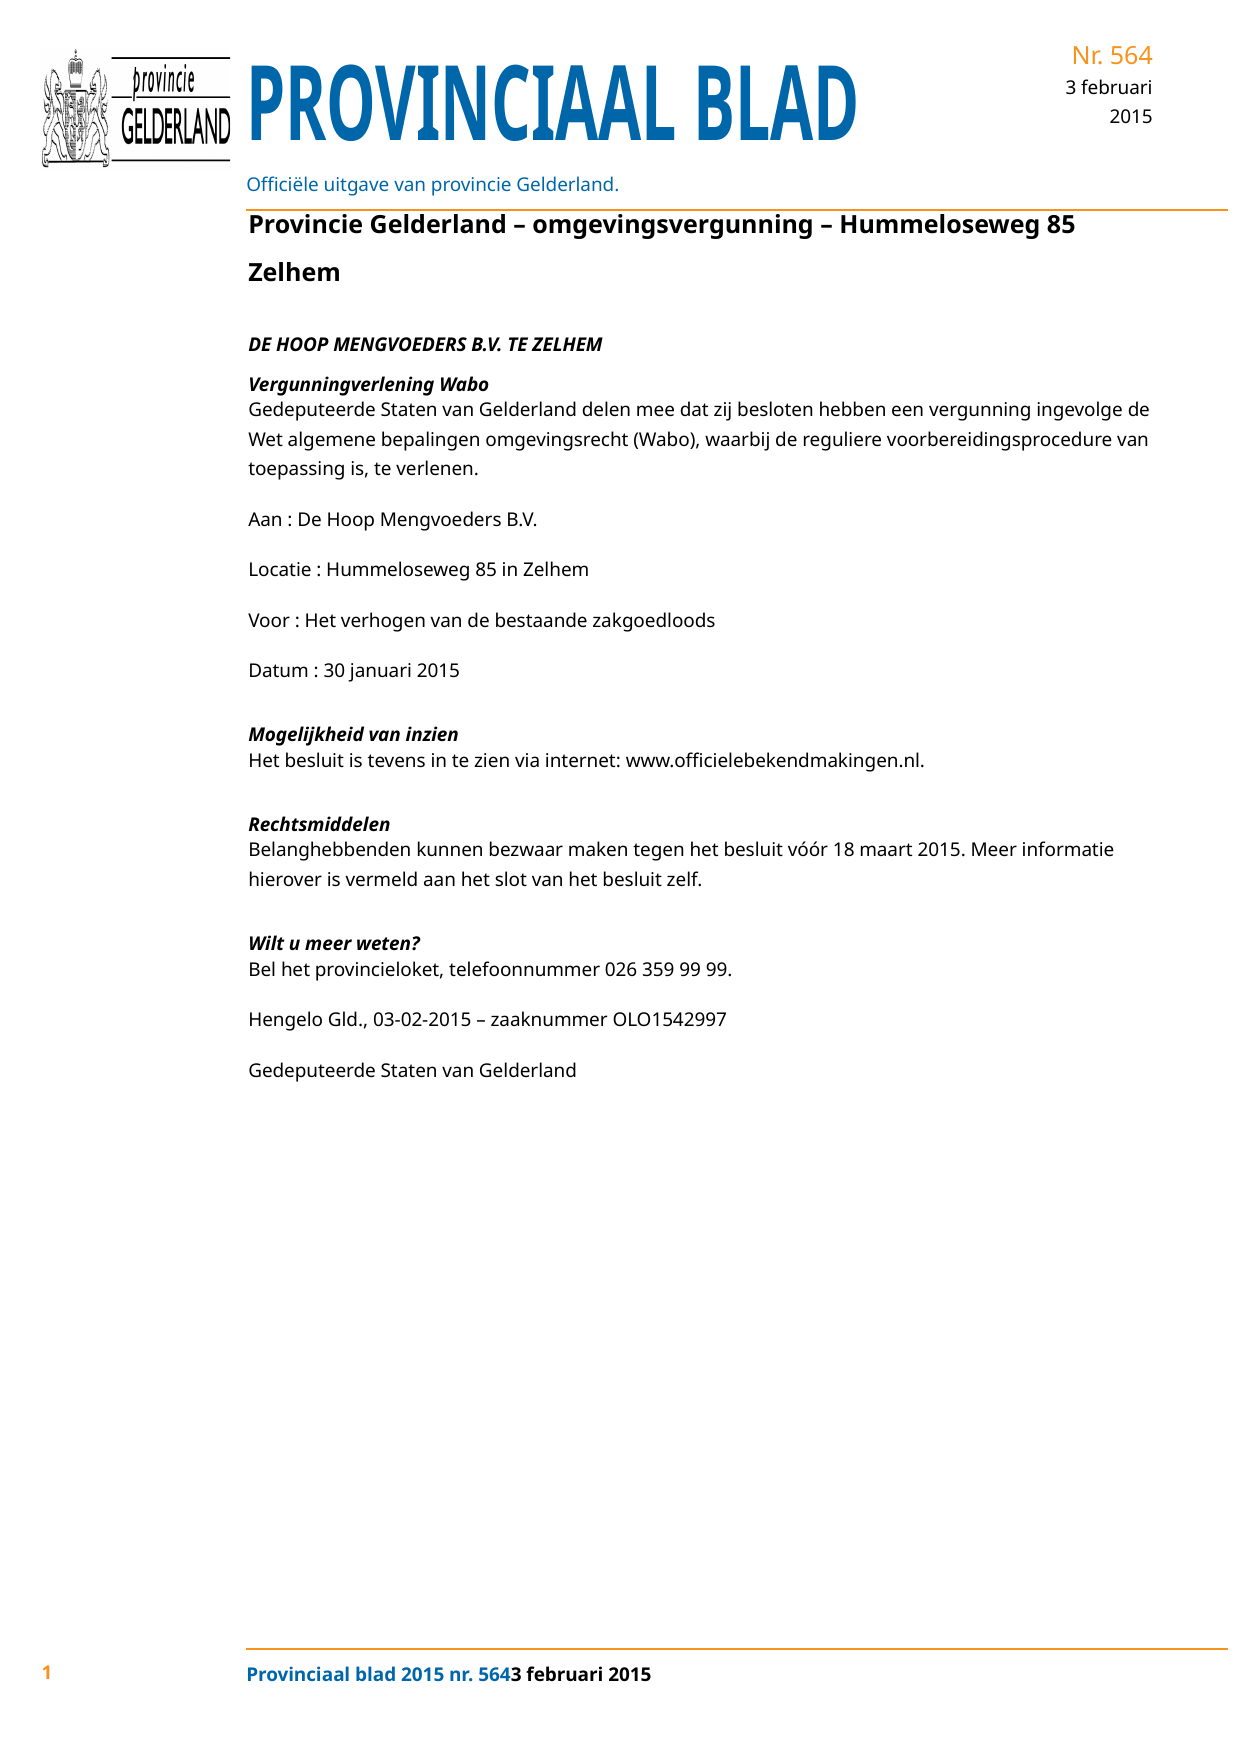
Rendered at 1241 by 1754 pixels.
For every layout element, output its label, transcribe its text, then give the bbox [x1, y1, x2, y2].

text Datum : 30 januari 2015 [248, 657, 1152, 683]
text Het besluit is tevens in te zien via internet: www.officielebekendmakingen.nl. [248, 747, 1152, 773]
text Provincie Gelderland – omgevingsvergunning – Hummeloseweg 85 Zelhem [248, 211, 1152, 288]
text Vergunningverlening Wabo [248, 371, 1152, 396]
text Gedeputeerde Staten van Gelderland delen mee dat zij besloten hebben een vergunning ingevolge de Wet algemene bepalingen omgevingsrecht (Wabo), waarbij de reguliere voorbereidingsprocedure van toepassing is, te verlenen. [248, 396, 1152, 481]
text Hengelo Gld., 03-02-2015 – zaaknummer OLO1542997 [248, 1006, 1152, 1032]
text Gedeputeerde Staten van Gelderland [248, 1057, 1152, 1082]
text Rechtsmiddelen [248, 811, 1152, 837]
text Voor : Het verhogen van de bestaande zakgoedloods [248, 607, 1152, 633]
text Wilt u meer weten? [248, 930, 1152, 956]
picture [41, 47, 231, 172]
text Bel het provincieloket, telefoonnummer 026 359 99 99. [248, 956, 1152, 982]
text DE HOOP MENGVOEDERS B.V. TE ZELHEM [248, 331, 1152, 357]
text Aan : De Hoop Mengvoeders B.V. [248, 506, 1152, 532]
text Locatie : Hummeloseweg 85 in Zelhem [248, 556, 1152, 582]
text Belanghebbenden kunnen bezwaar maken tegen het besluit vóór 18 maart 2015. Meer informatie hierover is vermeld aan het slot van het besluit zelf. [248, 837, 1152, 892]
text Mogelijkheid van inzien [248, 721, 1152, 747]
